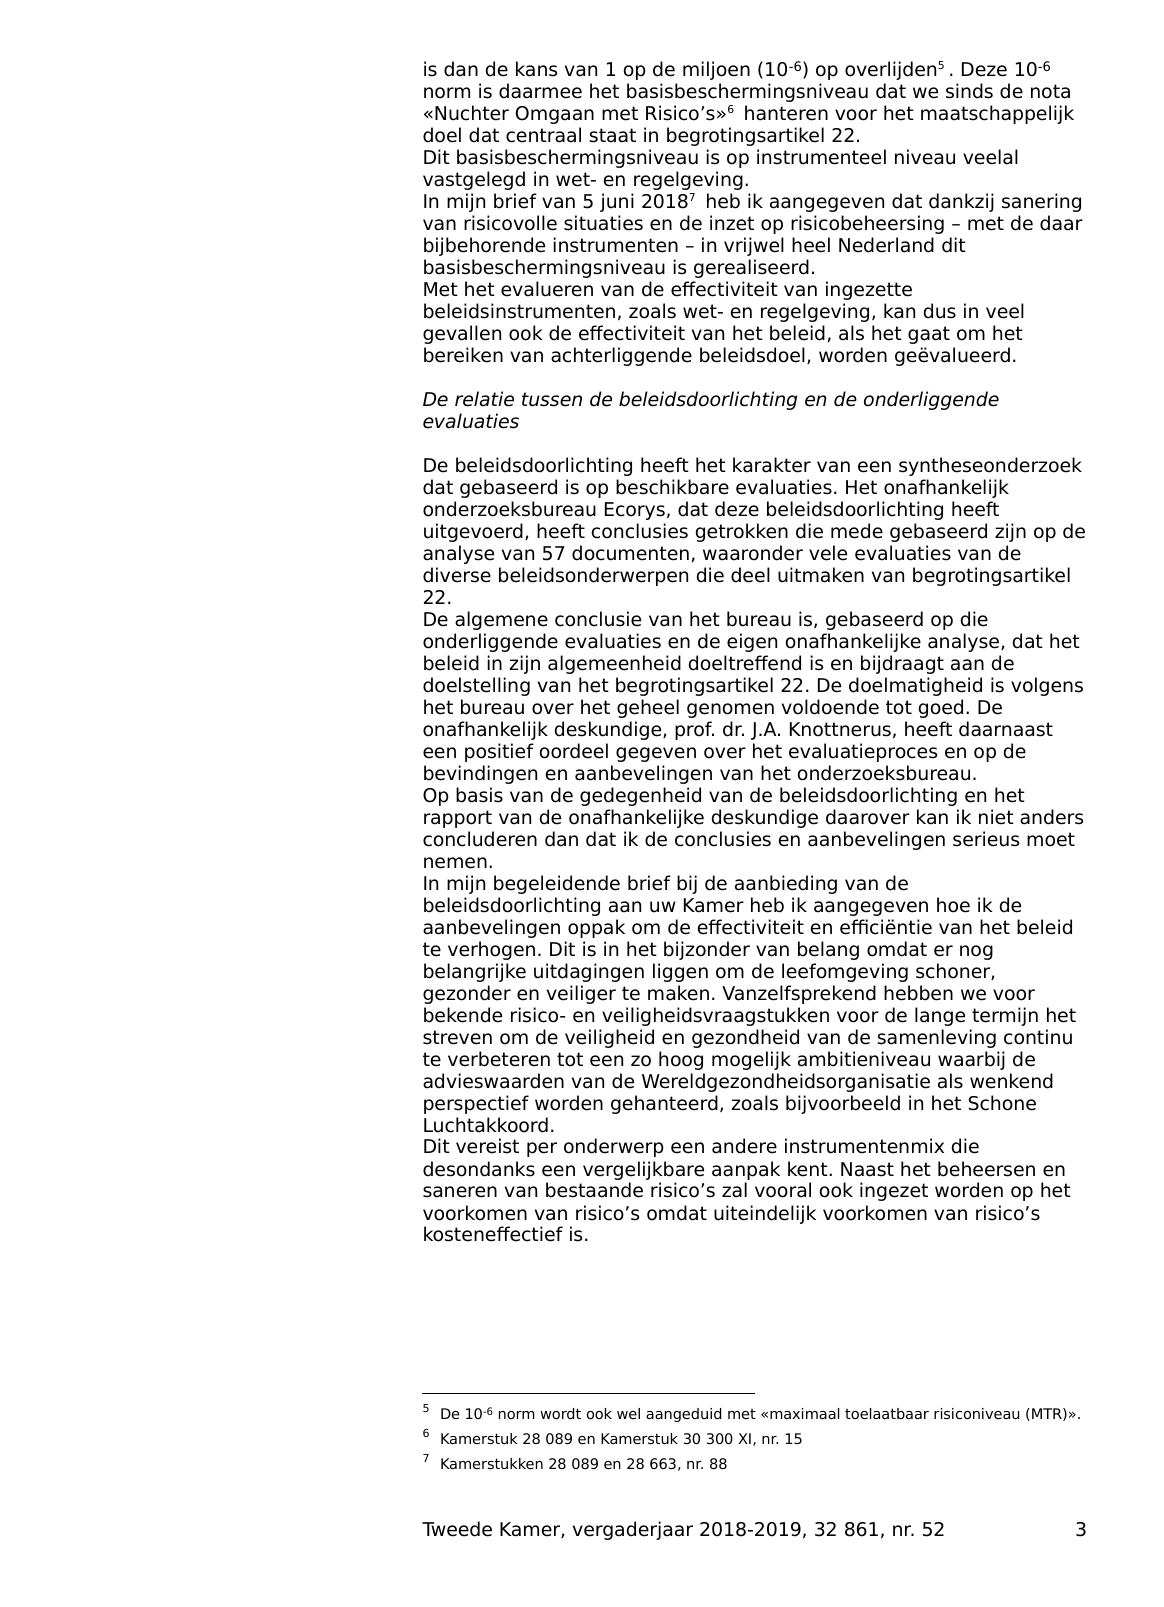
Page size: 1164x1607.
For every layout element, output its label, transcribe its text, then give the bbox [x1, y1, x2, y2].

text In mijn begeleidende brief bij de aanbieding van de beleidsdoorlichting aan uw Kamer heb ik aangegeven hoe ik de aanbevelingen oppak om de effectiviteit en efficiëntie van het beleid te verhogen. Dit is in het bijzonder van belang omdat er nog belangrijke uitdagingen liggen om de leefomgeving schoner, gezonder en veiliger te maken. Vanzelfsprekend hebben we voor bekende risico- en veiligheidsvraagstukken voor de lange termijn het streven om de veiligheid en gezondheid van de samenleving continu te verbeteren tot een zo hoog mogelijk ambitieniveau waarbij de advieswaarden van de Wereldgezondheidsorganisatie als wenkend perspectief worden gehanteerd, zoals bijvoorbeeld in het Schone Luchtakkoord. [422, 873, 1087, 1136]
text Dit basisbeschermingsniveau is op instrumenteel niveau veelal vastgelegd in wet- en regelgeving. [422, 147, 1087, 191]
text Met het evalueren van de effectiviteit van ingezette beleidsinstrumenten, zoals wet- en regelgeving, kan dus in veel gevallen ook de effectiviteit van het beleid, als het gaat om het bereiken van achterliggende beleidsdoel, worden geëvalueerd. [422, 279, 1087, 367]
text In mijn brief van 5 juni 2018 heb ik aangegeven dat dankzij sanering van risicovolle situaties en de inzet op risicobeheersing – met de daar bijbehorende instrumenten – in vrijwel heel Nederland dit basisbeschermingsniveau is gerealiseerd. [422, 191, 1087, 279]
text De beleidsdoorlichting heeft het karakter van een syntheseonderzoek dat gebaseerd is op beschikbare evaluaties. Het onafhankelijk onderzoeksbureau Ecorys, dat deze beleidsdoorlichting heeft uitgevoerd, heeft conclusies getrokken die mede gebaseerd zijn op de analyse van 57 documenten, waaronder vele evaluaties van de diverse beleidsonderwerpen die deel uitmaken van begrotingsartikel 22. [422, 455, 1087, 609]
text is dan de kans van 1 op de miljoen (10-6) op overlijden. Deze 10-6 norm is daarmee het basisbeschermingsniveau dat we sinds de nota «Nuchter Omgaan met Risico’s» hanteren voor het maatschappelijk doel dat centraal staat in begrotingsartikel 22. [422, 59, 1087, 147]
text Kamerstuk 28 089 en Kamerstuk 30 300 XI, nr. 15 [422, 1427, 1087, 1449]
subtitle De relatie tussen de beleidsdoorlichting en de onderliggende evaluaties [422, 389, 1087, 433]
text De algemene conclusie van het bureau is, gebaseerd op die onderliggende evaluaties en de eigen onafhankelijke analyse, dat het beleid in zijn algemeenheid doeltreffend is en bijdraagt aan de doelstelling van het begrotingsartikel 22. De doelmatigheid is volgens het bureau over het geheel genomen voldoende tot goed. De onafhankelijk deskundige, prof. dr. J.A. Knottnerus, heeft daarnaast een positief oordeel gegeven over het evaluatieproces en op de bevindingen en aanbevelingen van het onderzoeksbureau. [422, 609, 1087, 785]
text Op basis van de gedegenheid van de beleidsdoorlichting en het rapport van de onafhankelijke deskundige daarover kan ik niet anders concluderen dan dat ik de conclusies en aanbevelingen serieus moet nemen. [422, 785, 1087, 873]
text Kamerstukken 28 089 en 28 663, nr. 88 [422, 1452, 1087, 1474]
text Dit vereist per onderwerp een andere instrumentenmix die desondanks een vergelijkbare aanpak kent. Naast het beheersen en saneren van bestaande risico’s zal vooral ook ingezet worden op het voorkomen van risico’s omdat uiteindelijk voorkomen van risico’s kosteneffectief is. [422, 1136, 1087, 1246]
text De 10-6 norm wordt ook wel aangeduid met «maximaal toelaatbaar risiconiveau (MTR)». [422, 1402, 1087, 1424]
